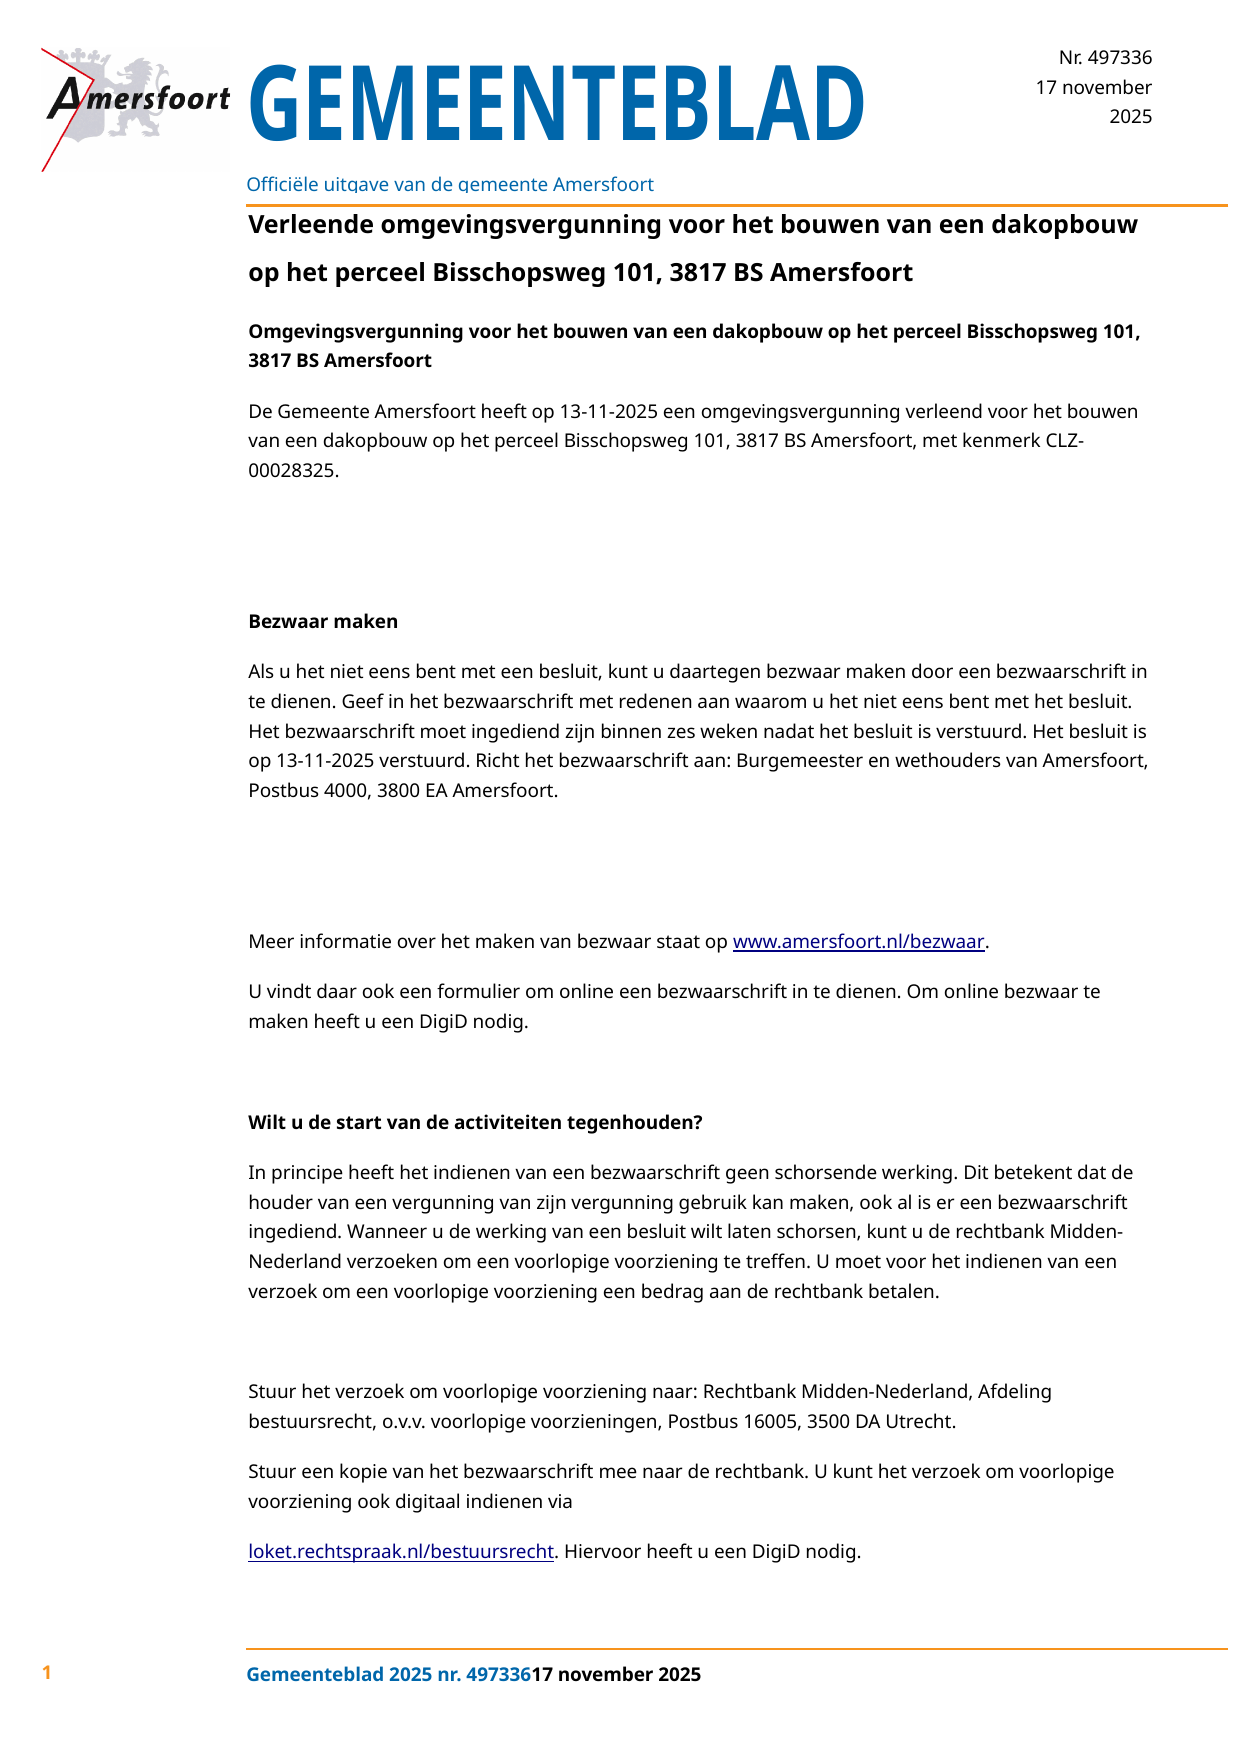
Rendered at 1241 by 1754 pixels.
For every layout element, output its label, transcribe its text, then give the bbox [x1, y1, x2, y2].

text Meer informatie over het maken van bezwaar staat op www.amersfoort.nl/bezwaar. [248, 928, 1152, 954]
text Omgevingsvergunning voor het bouwen van een dakopbouw op het perceel Bisschopsweg 101, 3817 BS Amersfoort [248, 318, 1152, 373]
text De Gemeente Amersfoort heeft op 13-11-2025 een omgevingsvergunning verleend voor het bouwen van een dakopbouw op het perceel Bisschopsweg 101, 3817 BS Amersfoort, met kenmerk CLZ-00028325. [248, 398, 1152, 483]
text Als u het niet eens bent met een besluit, kunt u daartegen bezwaar maken door een bezwaarschrift in te dienen. Geef in het bezwaarschrift met redenen aan waarom u het niet eens bent met het besluit. Het bezwaarschrift moet ingediend zijn binnen zes weken nadat het besluit is verstuurd. Het besluit is op 13-11-2025 verstuurd. Richt het bezwaarschrift aan: Burgemeester en wethouders van Amersfoort, Postbus 4000, 3800 EA Amersfoort. [248, 659, 1152, 803]
text Stuur een kopie van het bezwaarschrift mee naar de rechtbank. U kunt het verzoek om voorlopige voorziening ook digitaal indienen via [248, 1459, 1152, 1514]
text loket.rechtspraak.nl/bestuursrecht. Hiervoor heeft u een DigiD nodig. [248, 1539, 1152, 1564]
text Bezwaar maken [248, 608, 1152, 634]
text Wilt u de start van de activiteiten tegenhouden? [248, 1109, 1152, 1135]
text Stuur het verzoek om voorlopige voorziening naar: Rechtbank Midden-Nederland, Afdeling bestuursrecht, o.v.v. voorlopige voorzieningen, Postbus 16005, 3500 DA Utrecht. [248, 1379, 1152, 1434]
text Verleende omgevingsvergunning voor het bouwen van een dakopbouw op het perceel Bisschopsweg 101, 3817 BS Amersfoort [248, 207, 1152, 288]
text U vindt daar ook een formulier om online een bezwaarschrift in te dienen. Om online bezwaar te maken heeft u een DigiD nodig. [248, 979, 1152, 1034]
picture [41, 47, 231, 172]
text In principe heeft het indienen van een bezwaarschrift geen schorsende werking. Dit betekent dat de houder van een vergunning van zijn vergunning gebruik kan maken, ook al is er een bezwaarschrift ingediend. Wanneer u de werking van een besluit wilt laten schorsen, kunt u de rechtbank Midden-Nederland verzoeken om een voorlopige voorziening te treffen. U moet voor het indienen van een verzoek om een voorlopige voorziening een bedrag aan de rechtbank betalen. [248, 1159, 1152, 1304]
